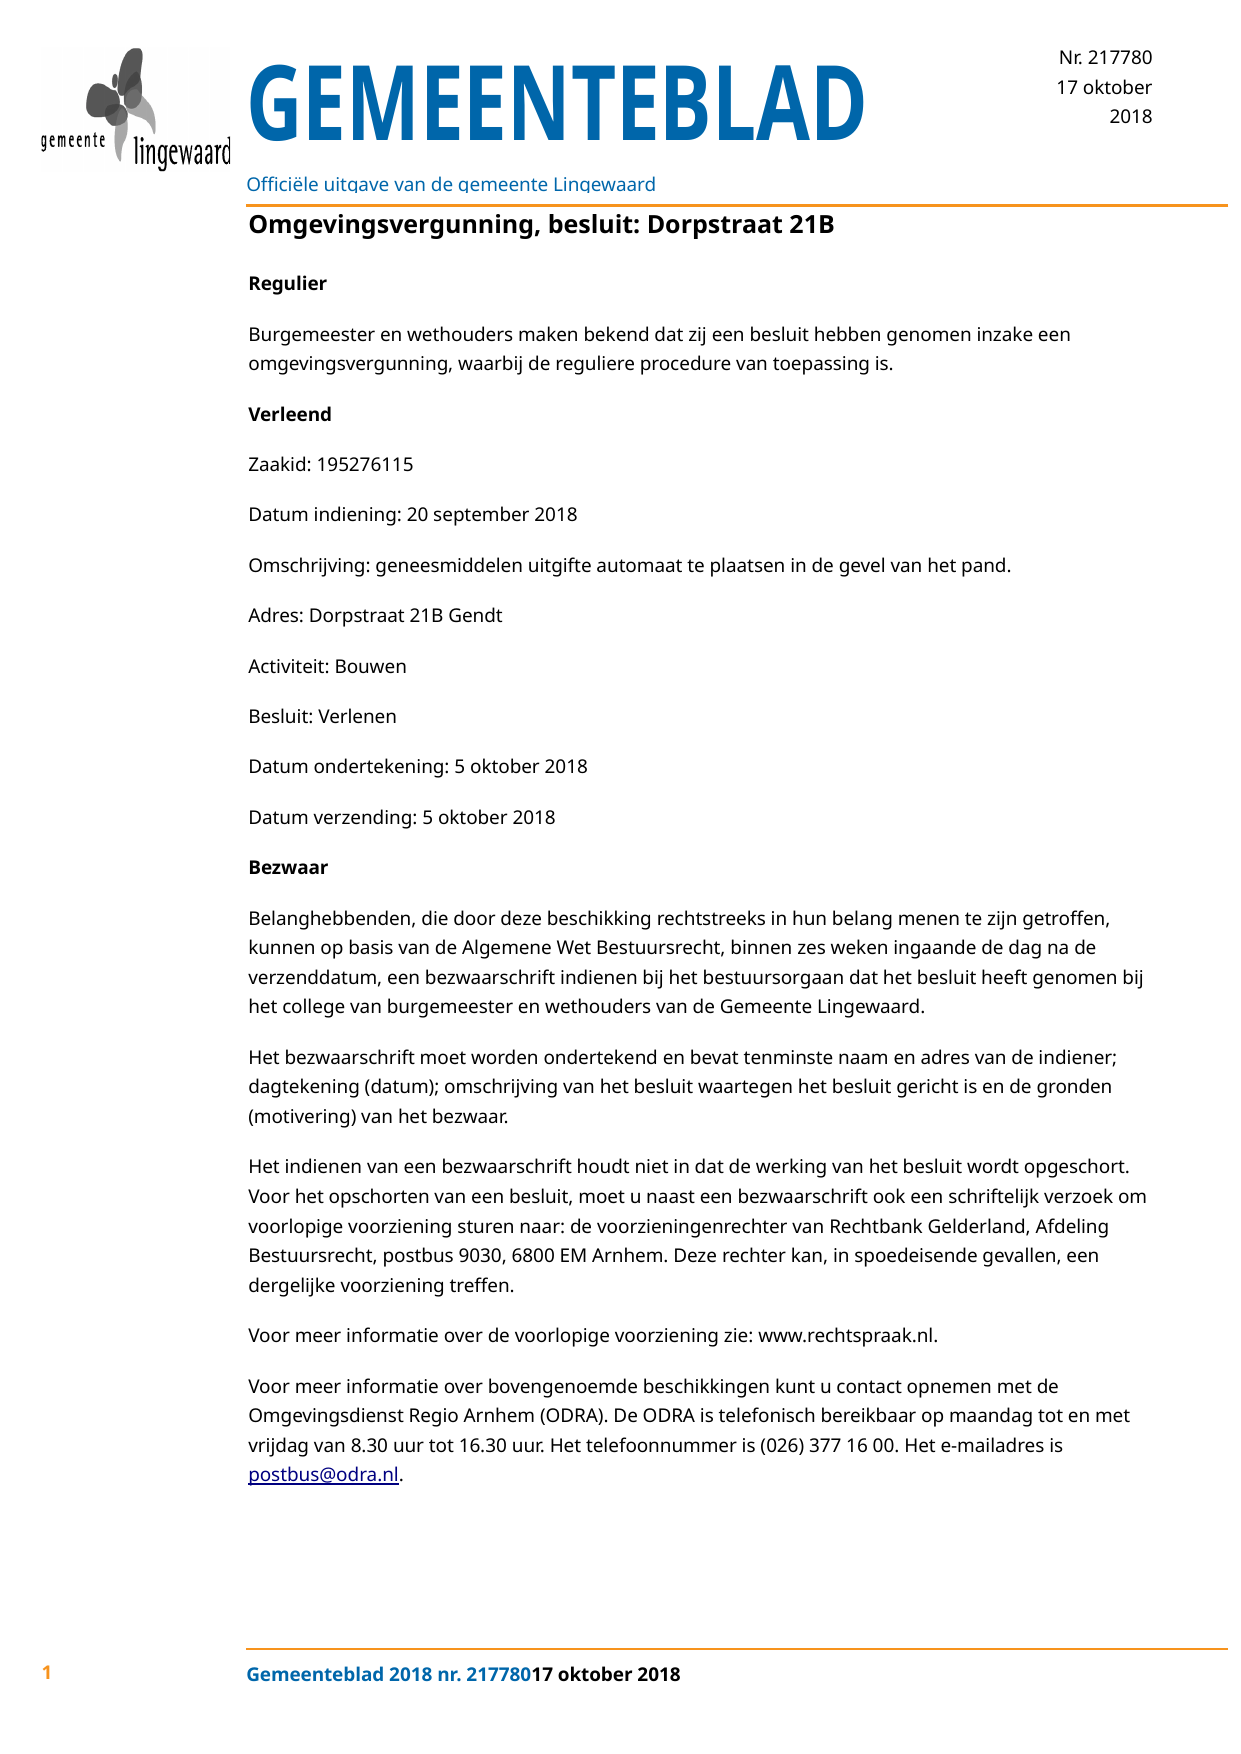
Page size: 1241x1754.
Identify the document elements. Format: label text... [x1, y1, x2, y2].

text Voor meer informatie over bovengenoemde beschikkingen kunt u contact opnemen met de Omgevingsdienst Regio Arnhem (ODRA). De ODRA is telefonisch bereikbaar op maandag tot en met vrijdag van 8.30 uur tot 16.30 uur. Het telefoonnummer is (026) 377 16 00. Het e-mailadres is postbus@odra.nl. [248, 1373, 1152, 1487]
text Verleend [248, 401, 1152, 426]
text Regulier [248, 270, 1152, 296]
text Besluit: Verlenen [248, 703, 1152, 729]
text Bezwaar [248, 854, 1152, 880]
text Burgemeester en wethouders maken bekend dat zij een besluit hebben genomen inzake een omgevingsvergunning, waarbij de reguliere procedure van toepassing is. [248, 321, 1152, 376]
text Het bezwaarschrift moet worden ondertekend en bevat tenminste naam en adres van de indiener; dagtekening (datum); omschrijving van het besluit waartegen het besluit gericht is en de gronden (motivering) van het bezwaar. [248, 1044, 1152, 1129]
text Adres: Dorpstraat 21B Gendt [248, 602, 1152, 628]
text Datum ondertekening: 5 oktober 2018 [248, 754, 1152, 779]
text Datum verzending: 5 oktober 2018 [248, 804, 1152, 830]
text Omschrijving: geneesmiddelen uitgifte automaat te plaatsen in de gevel van het pand. [248, 552, 1152, 578]
picture [41, 47, 231, 172]
text Omgevingsvergunning, besluit: Dorpstraat 21B [248, 207, 1152, 241]
text Zaakid: 195276115 [248, 451, 1152, 477]
text Het indienen van een bezwaarschrift houdt niet in dat de werking van het besluit wordt opgeschort. Voor het opschorten van een besluit, moet u naast een bezwaarschrift ook een schriftelijk verzoek om voorlopige voorziening sturen naar: de voorzieningenrechter van Rechtbank Gelderland, Afdeling Bestuursrecht, postbus 9030, 6800 EM Arnhem. Deze rechter kan, in spoedeisende gevallen, een dergelijke voorziening treffen. [248, 1154, 1152, 1298]
text Activiteit: Bouwen [248, 653, 1152, 678]
text Belanghebbenden, die door deze beschikking rechtstreeks in hun belang menen te zijn getroffen, kunnen op basis van de Algemene Wet Bestuursrecht, binnen zes weken ingaande de dag na de verzenddatum, een bezwaarschrift indienen bij het bestuursorgaan dat het besluit heeft genomen bij het college van burgemeester en wethouders van de Gemeente Lingewaard. [248, 905, 1152, 1019]
text Voor meer informatie over de voorlopige voorziening zie: www.rechtspraak.nl. [248, 1322, 1152, 1348]
text Datum indiening: 20 september 2018 [248, 502, 1152, 527]
